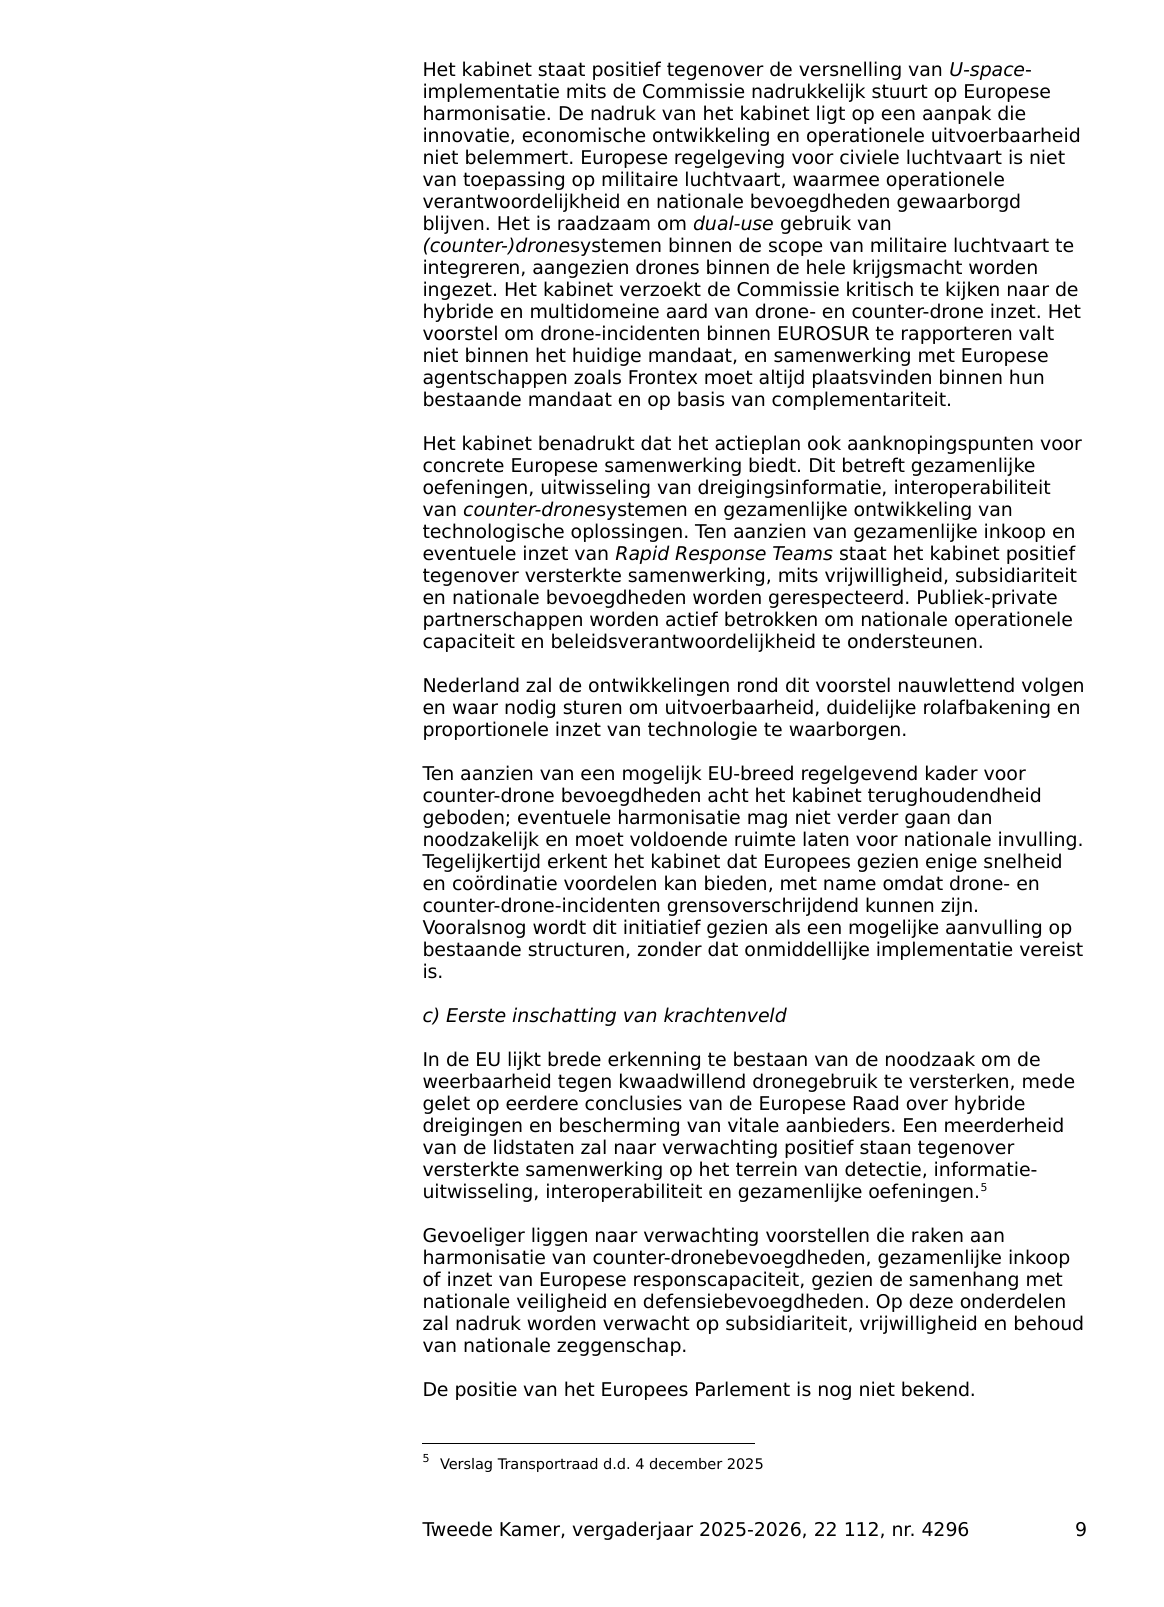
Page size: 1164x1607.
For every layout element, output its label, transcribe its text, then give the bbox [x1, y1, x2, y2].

text Het kabinet staat positief tegenover de versnelling van U-space-implementatie mits de Commissie nadrukkelijk stuurt op Europese harmonisatie. De nadruk van het kabinet ligt op een aanpak die innovatie, economische ontwikkeling en operationele uitvoerbaarheid niet belemmert. Europese regelgeving voor civiele luchtvaart is niet van toepassing op militaire luchtvaart, waarmee operationele verantwoordelijkheid en nationale bevoegdheden gewaarborgd blijven. Het is raadzaam om dual-use gebruik van (counter-)dronesystemen binnen de scope van militaire luchtvaart te integreren, aangezien drones binnen de hele krijgsmacht worden ingezet. Het kabinet verzoekt de Commissie kritisch te kijken naar de hybride en multidomeine aard van drone- en counter-drone inzet. Het voorstel om drone-incidenten binnen EUROSUR te rapporteren valt niet binnen het huidige mandaat, en samenwerking met Europese agentschappen zoals Frontex moet altijd plaatsvinden binnen hun bestaande mandaat en op basis van complementariteit. [422, 59, 1087, 411]
text Ten aanzien van een mogelijk EU-breed regelgevend kader voor counter-drone bevoegdheden acht het kabinet terughoudendheid geboden; eventuele harmonisatie mag niet verder gaan dan noodzakelijk en moet voldoende ruimte laten voor nationale invulling. Tegelijkertijd erkent het kabinet dat Europees gezien enige snelheid en coördinatie voordelen kan bieden, met name omdat drone- en counter-drone-incidenten grensoverschrijdend kunnen zijn. Vooralsnog wordt dit initiatief gezien als een mogelijke aanvulling op bestaande structuren, zonder dat onmiddellijke implementatie vereist is. [422, 763, 1087, 983]
text Nederland zal de ontwikkelingen rond dit voorstel nauwlettend volgen en waar nodig sturen om uitvoerbaarheid, duidelijke rolafbakening en proportionele inzet van technologie te waarborgen. [422, 675, 1087, 741]
text In de EU lijkt brede erkenning te bestaan van de noodzaak om de weerbaarheid tegen kwaadwillend dronegebruik te versterken, mede gelet op eerdere conclusies van de Europese Raad over hybride dreigingen en bescherming van vitale aanbieders. Een meerderheid van de lidstaten zal naar verwachting positief staan tegenover versterkte samenwerking op het terrein van detectie, informatie-uitwisseling, interoperabiliteit en gezamenlijke oefeningen. [422, 1049, 1087, 1203]
text Verslag Transportraad d.d. 4 december 2025 [422, 1452, 1087, 1474]
text Gevoeliger liggen naar verwachting voorstellen die raken aan harmonisatie van counter-dronebevoegdheden, gezamenlijke inkoop of inzet van Europese responscapaciteit, gezien de samenhang met nationale veiligheid en defensiebevoegdheden. Op deze onderdelen zal nadruk worden verwacht op subsidiariteit, vrijwilligheid en behoud van nationale zeggenschap. [422, 1225, 1087, 1357]
text Het kabinet benadrukt dat het actieplan ook aanknopingspunten voor concrete Europese samenwerking biedt. Dit betreft gezamenlijke oefeningen, uitwisseling van dreigingsinformatie, interoperabiliteit van counter-dronesystemen en gezamenlijke ontwikkeling van technologische oplossingen. Ten aanzien van gezamenlijke inkoop en eventuele inzet van Rapid Response Teams staat het kabinet positief tegenover versterkte samenwerking, mits vrijwilligheid, subsidiariteit en nationale bevoegdheden worden gerespecteerd. Publiek-private partnerschappen worden actief betrokken om nationale operationele capaciteit en beleidsverantwoordelijkheid te ondersteunen. [422, 433, 1087, 653]
subtitle c) Eerste inschatting van krachtenveld [422, 1005, 1087, 1027]
text De positie van het Europees Parlement is nog niet bekend. [422, 1379, 1087, 1401]
